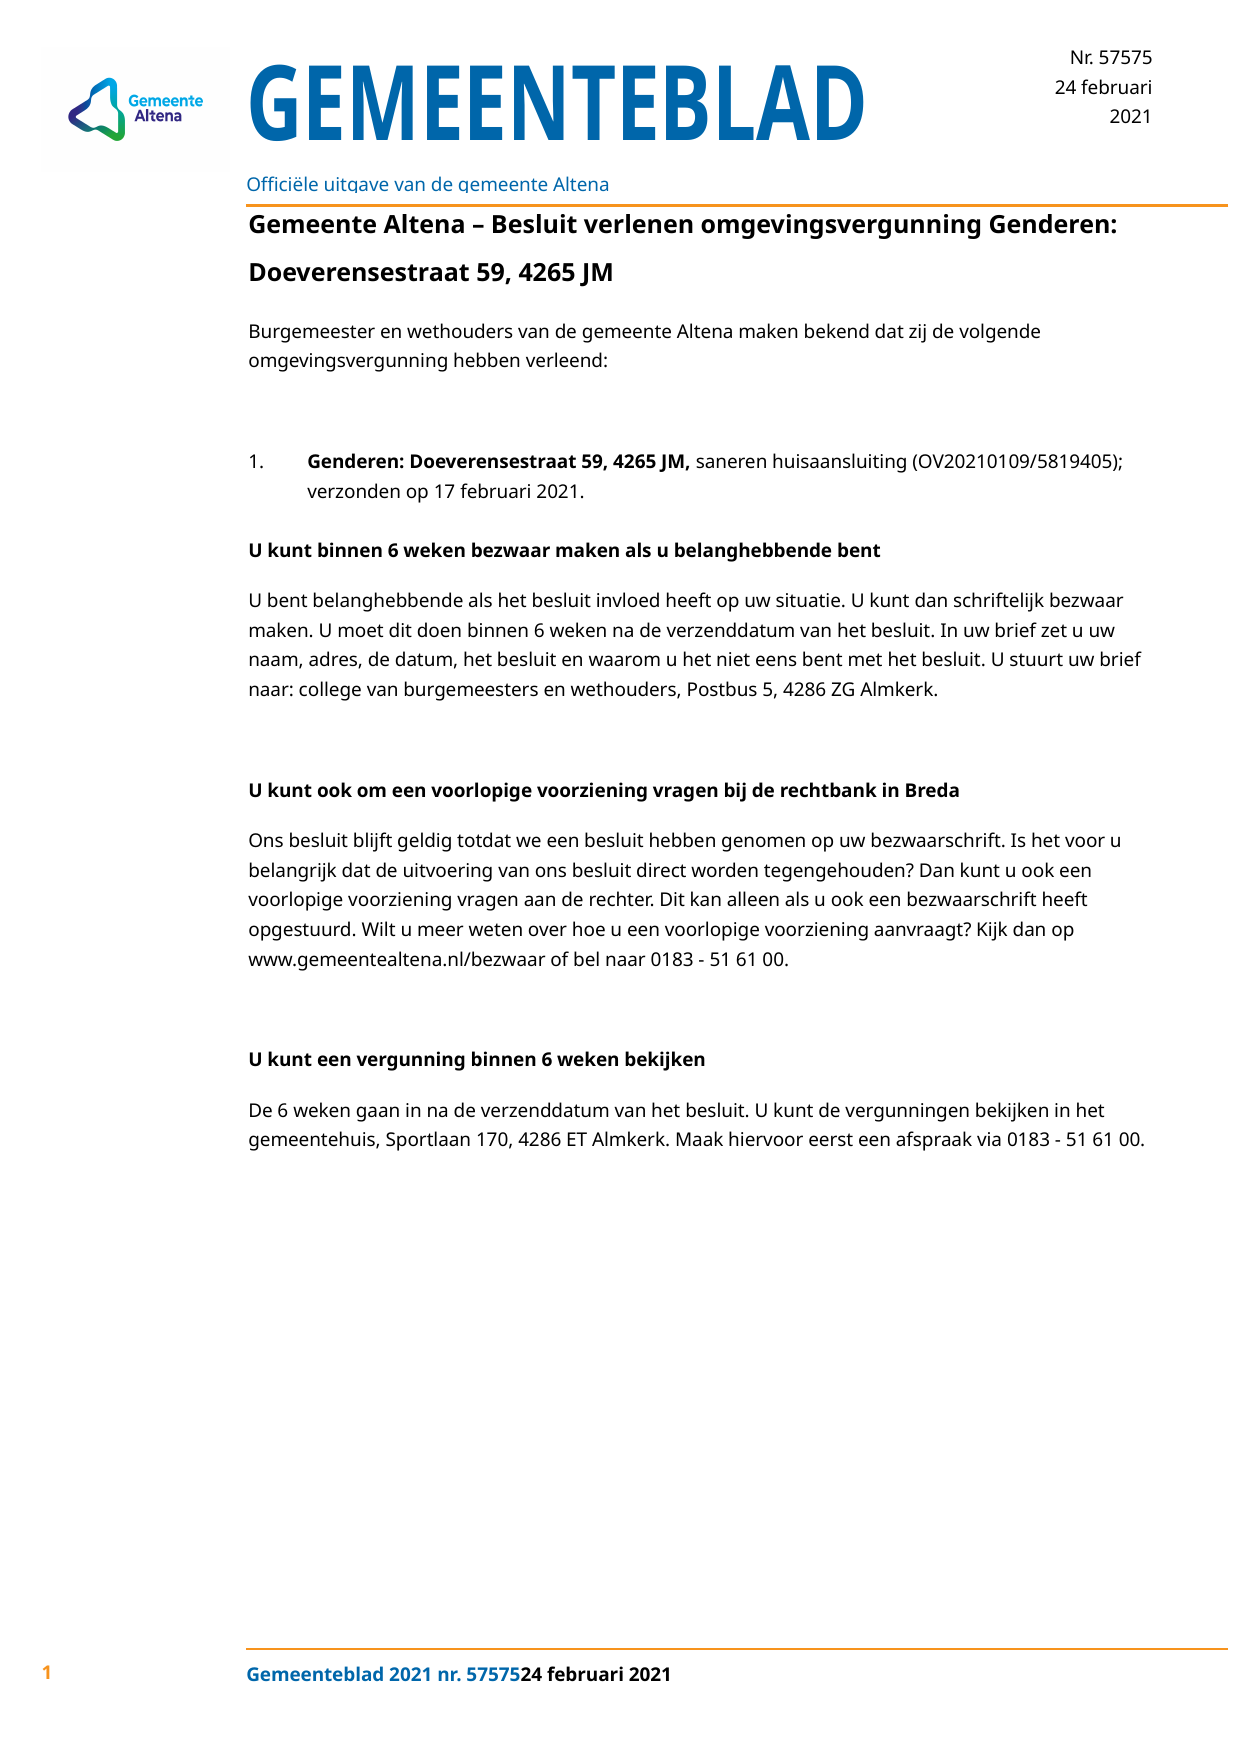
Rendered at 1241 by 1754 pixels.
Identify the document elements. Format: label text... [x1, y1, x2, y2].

text Burgemeester en wethouders van de gemeente Altena maken bekend dat zij de volgende omgevingsvergunning hebben verleend: [248, 318, 1152, 373]
picture [41, 47, 231, 172]
text De 6 weken gaan in na de verzenddatum van het besluit. U kunt de vergunningen bekijken in het gemeentehuis, Sportlaan 170, 4286 ET Almkerk. Maak hiervoor eerst een afspraak via 0183 - 51 61 00. [248, 1097, 1152, 1152]
text U kunt binnen 6 weken bezwaar maken als u belanghebbende bent [248, 537, 1152, 563]
text U kunt een vergunning binnen 6 weken bekijken [248, 1047, 1152, 1072]
text U bent belanghebbende als het besluit invloed heeft op uw situatie. U kunt dan schriftelijk bezwaar maken. U moet dit doen binnen 6 weken na de verzenddatum van het besluit. In uw brief zet u uw naam, adres, de datum, het besluit en waarom u het niet eens bent met het besluit. U stuurt uw brief naar: college van burgemeesters en wethouders, Postbus 5, 4286 ZG Almkerk. [248, 587, 1152, 702]
text Gemeente Altena – Besluit verlenen omgevingsvergunning Genderen: Doeverensestraat 59, 4265 JM [248, 207, 1152, 288]
text U kunt ook om een voorlopige voorziening vragen bij de rechtbank in Breda [248, 777, 1152, 803]
text Ons besluit blijft geldig totdat we een besluit hebben genomen op uw bezwaarschrift. Is het voor u belangrijk dat de uitvoering van ons besluit direct worden tegengehouden? Dan kunt u ook een voorlopige voorziening vragen aan de rechter. Dit kan alleen als u ook een bezwaarschrift heeft opgestuurd. Wilt u meer weten over hoe u een voorlopige voorziening aanvraagt? Kijk dan op www.gemeentealtena.nl/bezwaar of bel naar 0183 - 51 61 00. [248, 827, 1152, 972]
list Genderen: Doeverensestraat 59, 4265 JM, saneren huisaansluiting (OV20210109/5819405); verzonden op 17 februari 2021. [248, 448, 1152, 504]
